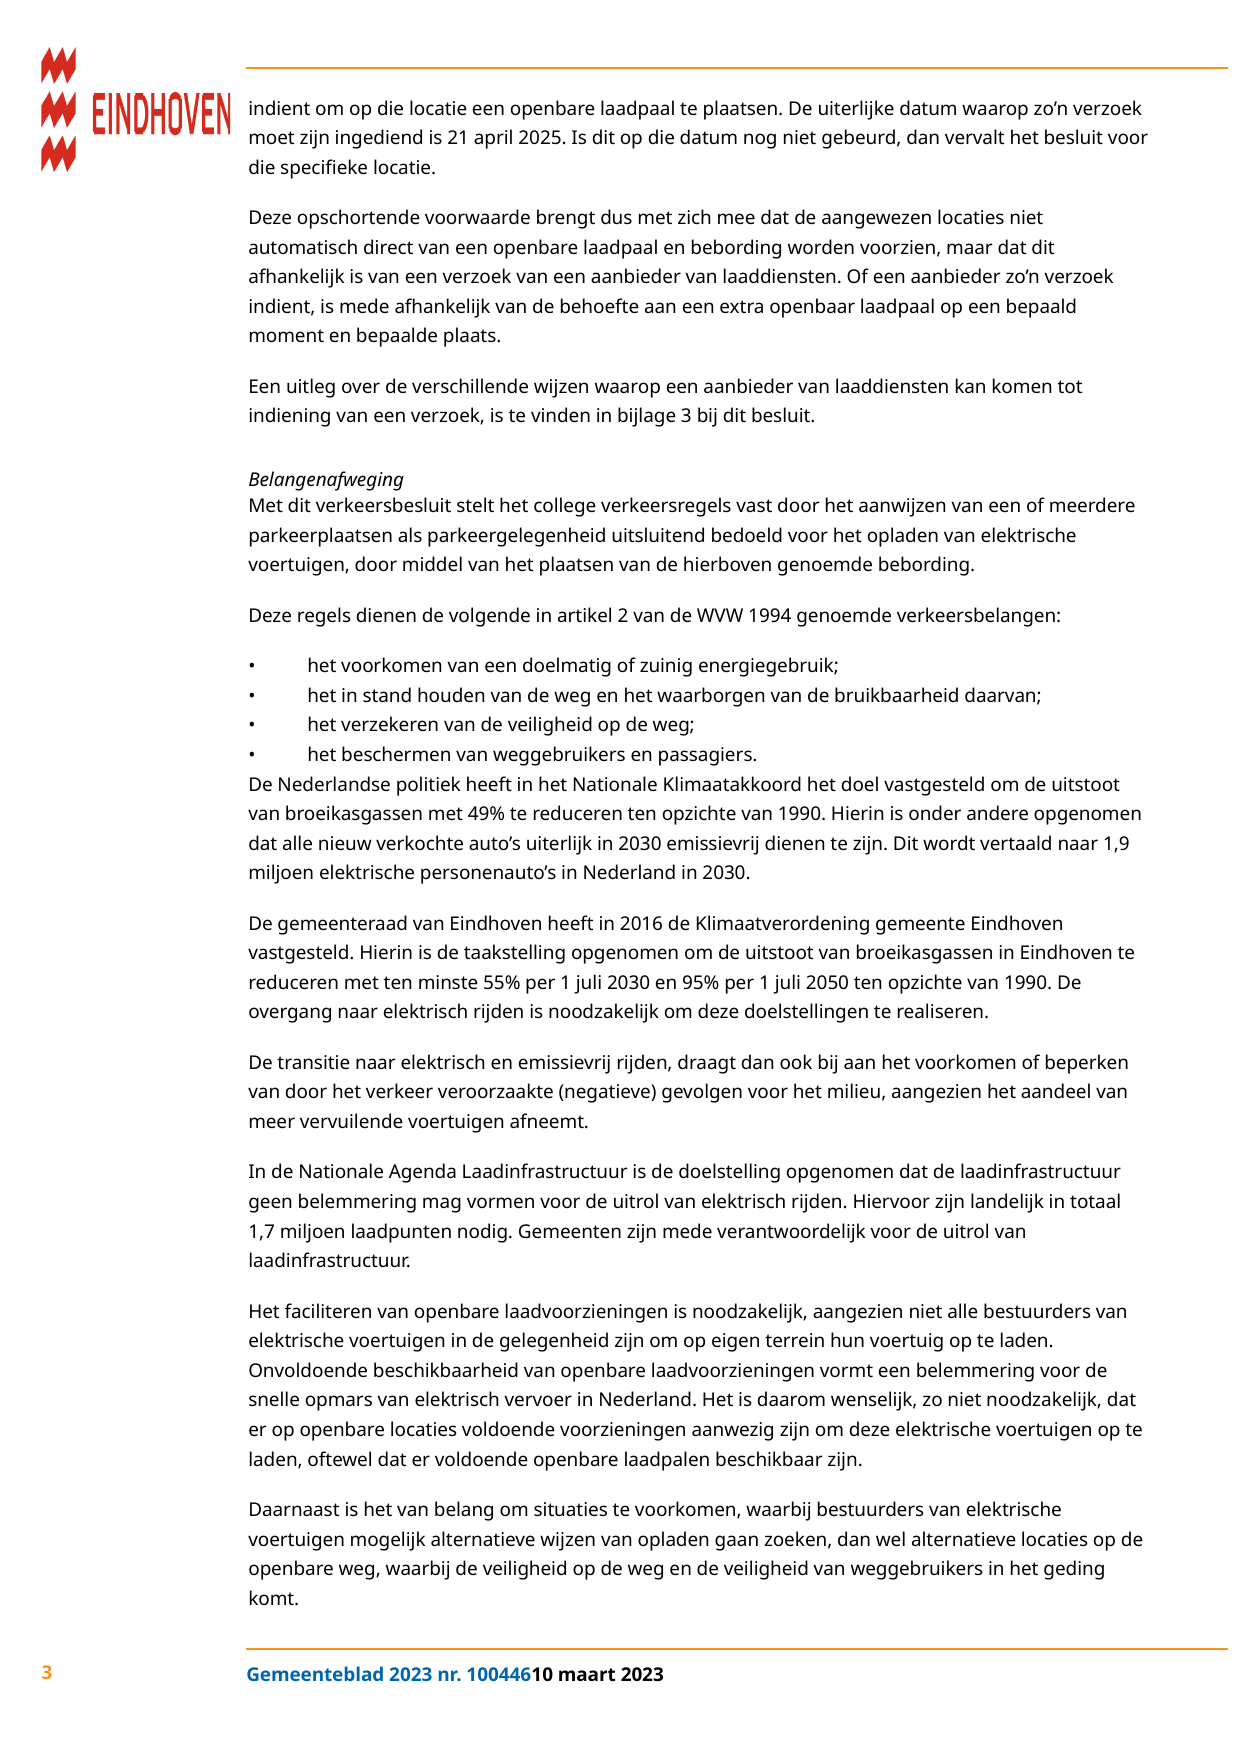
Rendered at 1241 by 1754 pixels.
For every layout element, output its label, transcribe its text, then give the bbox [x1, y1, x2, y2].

text indient om op die locatie een openbare laadpaal te plaatsen. De uiterlijke datum waarop zo’n verzoek moet zijn ingediend is 21 april 2025. Is dit op die datum nog niet gebeurd, dan vervalt het besluit voor die specifieke locatie. [248, 95, 1152, 180]
list het voorkomen van een doelmatig of zuinig energiegebruik; [248, 652, 1152, 678]
text Een uitleg over de verschillende wijzen waarop een aanbieder van laaddiensten kan komen tot indiening van een verzoek, is te vinden in bijlage 3 bij dit besluit. [248, 373, 1152, 428]
text Deze opschortende voorwaarde brengt dus met zich mee dat de aangewezen locaties niet automatisch direct van een openbare laadpaal en bebording worden voorzien, maar dat dit afhankelijk is van een verzoek van een aanbieder van laaddiensten. Of een aanbieder zo’n verzoek indient, is mede afhankelijk van de behoefte aan een extra openbaar laadpaal op een bepaald moment en bepaalde plaats. [248, 204, 1152, 348]
list het in stand houden van de weg en het waarborgen van de bruikbaarheid daarvan; [248, 682, 1152, 708]
text De Nederlandse politiek heeft in het Nationale Klimaatakkoord het doel vastgesteld om de uitstoot van broeikasgassen met 49% te reduceren ten opzichte van 1990. Hierin is onder andere opgenomen dat alle nieuw verkochte auto’s uiterlijk in 2030 emissievrij dienen te zijn. Dit wordt vertaald naar 1,9 miljoen elektrische personenauto’s in Nederland in 2030. [248, 771, 1152, 885]
list het verzekeren van de veiligheid op de weg; [248, 712, 1152, 737]
list het beschermen van weggebruikers en passagiers. [248, 741, 1152, 767]
picture [41, 47, 231, 172]
text De gemeenteraad van Eindhoven heeft in 2016 de Klimaatverordening gemeente Eindhoven vastgesteld. Hierin is de taakstelling opgenomen om de uitstoot van broeikasgassen in Eindhoven te reduceren met ten minste 55% per 1 juli 2030 en 95% per 1 juli 2050 ten opzichte van 1990. De overgang naar elektrisch rijden is noodzakelijk om deze doelstellingen te realiseren. [248, 910, 1152, 1024]
text Belangenafweging [248, 467, 1152, 492]
text De transitie naar elektrisch en emissievrij rijden, draagt dan ook bij aan het voorkomen of beperken van door het verkeer veroorzaakte (negatieve) gevolgen voor het milieu, aangezien het aandeel van meer vervuilende voertuigen afneemt. [248, 1049, 1152, 1134]
text In de Nationale Agenda Laadinfrastructuur is de doelstelling opgenomen dat de laadinfrastructuur geen belemmering mag vormen voor de uitrol van elektrisch rijden. Hiervoor zijn landelijk in totaal 1,7 miljoen laadpunten nodig. Gemeenten zijn mede verantwoordelijk voor de uitrol van laadinfrastructuur. [248, 1159, 1152, 1273]
text Met dit verkeersbesluit stelt het college verkeersregels vast door het aanwijzen van een of meerdere parkeerplaatsen als parkeergelegenheid uitsluitend bedoeld voor het opladen van elektrische voertuigen, door middel van het plaatsen van de hierboven genoemde bebording. [248, 492, 1152, 577]
text Het faciliteren van openbare laadvoorzieningen is noodzakelijk, aangezien niet alle bestuurders van elektrische voertuigen in de gelegenheid zijn om op eigen terrein hun voertuig op te laden. Onvoldoende beschikbaarheid van openbare laadvoorzieningen vormt een belemmering voor de snelle opmars van elektrisch vervoer in Nederland. Het is daarom wenselijk, zo niet noodzakelijk, dat er op openbare locaties voldoende voorzieningen aanwezig zijn om deze elektrische voertuigen op te laden, oftewel dat er voldoende openbare laadpalen beschikbaar zijn. [248, 1298, 1152, 1471]
text Deze regels dienen de volgende in artikel 2 van de WVW 1994 genoemde verkeersbelangen: [248, 602, 1152, 628]
text Daarnaast is het van belang om situaties te voorkomen, waarbij bestuurders van elektrische voertuigen mogelijk alternatieve wijzen van opladen gaan zoeken, dan wel alternatieve locaties op de openbare weg, waarbij de veiligheid op de weg en de veiligheid van weggebruikers in het geding komt. [248, 1496, 1152, 1611]
